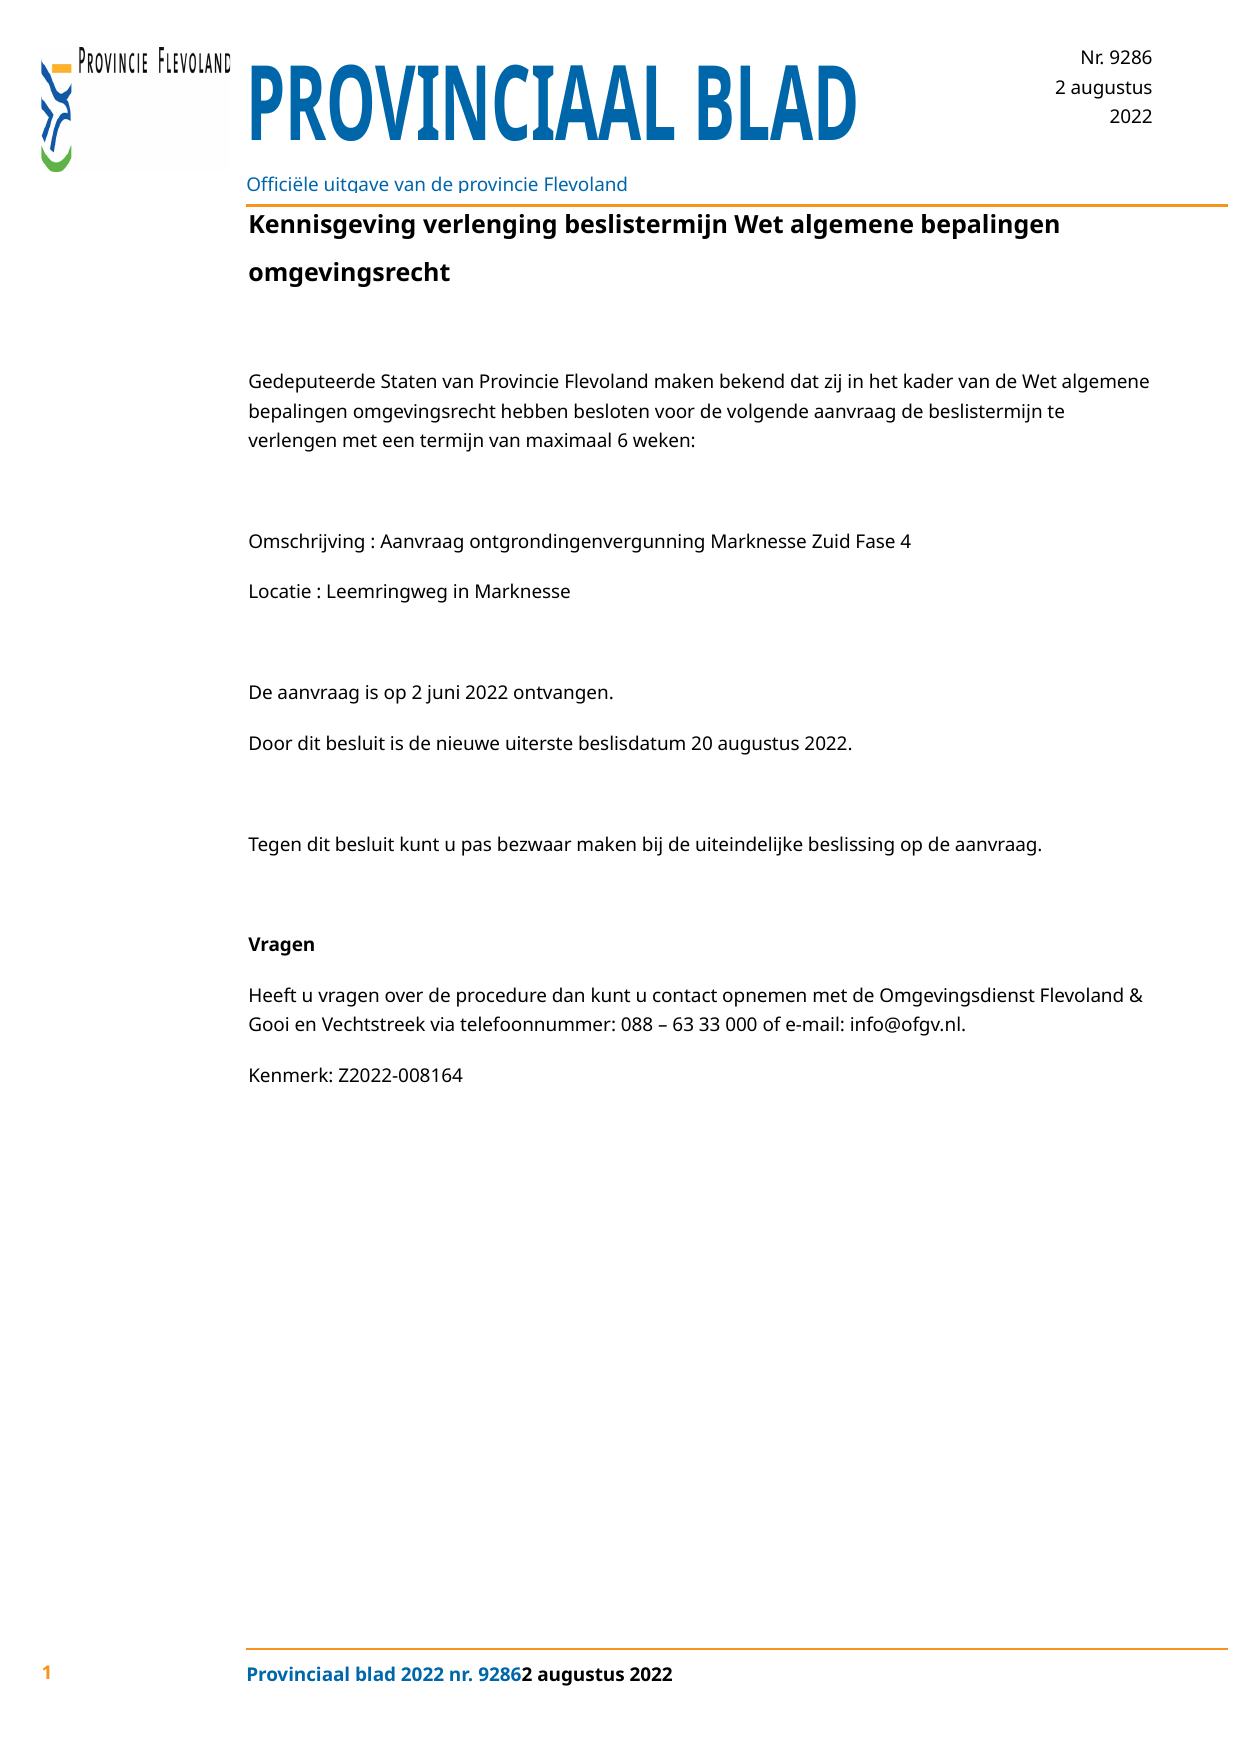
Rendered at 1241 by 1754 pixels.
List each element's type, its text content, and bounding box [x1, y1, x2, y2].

text De aanvraag is op 2 juni 2022 ontvangen. [248, 679, 1152, 705]
text Vragen [248, 932, 1152, 957]
text Omschrijving : Aanvraag ontgrondingenvergunning Marknesse Zuid Fase 4 [248, 528, 1152, 554]
text Kenmerk: Z2022-008164 [248, 1062, 1152, 1088]
picture [41, 47, 231, 172]
text Kennisgeving verlenging beslistermijn Wet algemene bepalingen omgevingsrecht [248, 207, 1152, 288]
text Door dit besluit is de nieuwe uiterste beslisdatum 20 augustus 2022. [248, 730, 1152, 756]
text Heeft u vragen over de procedure dan kunt u contact opnemen met de Omgevingsdienst Flevoland & Gooi en Vechtstreek via telefoonnummer: 088 – 63 33 000 of e-mail: info@ofgv.nl. [248, 982, 1152, 1037]
text Locatie : Leemringweg in Marknesse [248, 579, 1152, 604]
text Gedeputeerde Staten van Provincie Flevoland maken bekend dat zij in het kader van de Wet algemene bepalingen omgevingsrecht hebben besloten voor de volgende aanvraag de beslistermijn te verlengen met een termijn van maximaal 6 weken: [248, 368, 1152, 453]
text Tegen dit besluit kunt u pas bezwaar maken bij de uiteindelijke beslissing op de aanvraag. [248, 831, 1152, 857]
